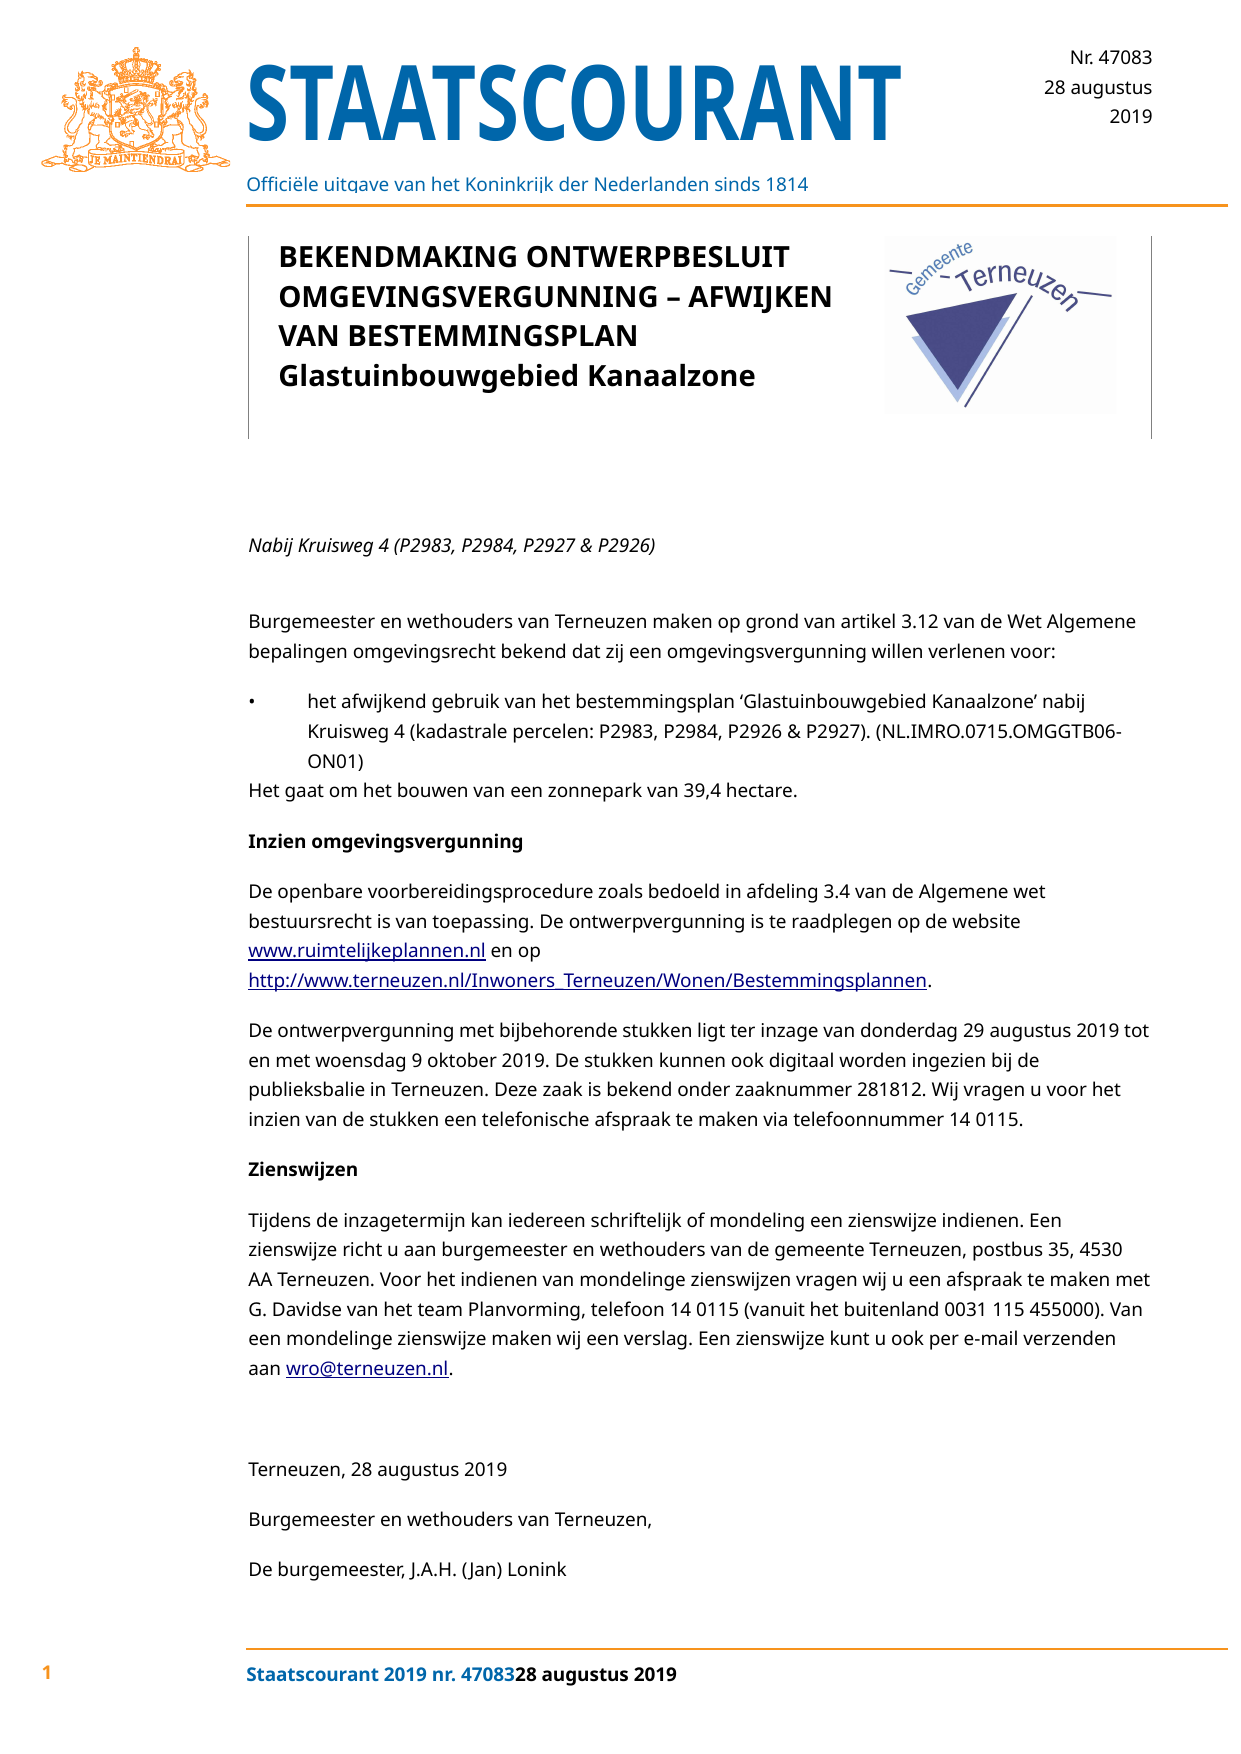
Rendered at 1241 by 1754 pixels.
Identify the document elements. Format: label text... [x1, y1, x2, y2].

text Burgemeester en wethouders van Terneuzen maken op grond van artikel 3.12 van de Wet Algemene bepalingen omgevingsrecht bekend dat zij een omgevingsvergunning willen verlenen voor: [248, 609, 1152, 664]
text Inzien omgevingsvergunning [248, 828, 1152, 854]
table_header [1117, 236, 1151, 413]
table_header BEKENDMAKING ONTWERPBESLUIT OMGEVINGSVERGUNNING – AFWIJKEN VAN BESTEMMINGSPLAN Glastuinbouwgebied Kanaalzone [249, 236, 850, 439]
table_header [850, 414, 1151, 439]
text Het gaat om het bouwen van een zonnepark van 39,4 hectare. [248, 777, 1152, 803]
list het afwijkend gebruik van het bestemmingsplan ‘Glastuinbouwgebied Kanaalzone’ nabij Kruisweg 4 (kadastrale percelen: P2983, P2984, P2926 & P2927). (NL.IMRO.0715.OMGGTB06-ON01) [248, 689, 1152, 774]
text De ontwerpvergunning met bijbehorende stukken ligt ter inzage van donderdag 29 augustus 2019 tot en met woensdag 9 oktober 2019. De stukken kunnen ook digitaal worden ingezien bij de publieksbalie in Terneuzen. Deze zaak is bekend onder zaaknummer 281812. Wij vragen u voor het inzien van de stukken een telefonische afspraak te maken via telefoonnummer 14 0115. [248, 1017, 1152, 1132]
text Terneuzen, 28 augustus 2019 [248, 1456, 1152, 1482]
table_header [850, 236, 884, 413]
text Zienswijzen [248, 1157, 1152, 1182]
text De openbare voorbereidingsprocedure zoals bedoeld in afdeling 3.4 van de Algemene wet bestuursrecht is van toepassing. De ontwerpvergunning is te raadplegen op de website www.ruimtelijkeplannen.nl en op http://www.terneuzen.nl/Inwoners_Terneuzen/Wonen/Bestemmingsplannen. [248, 878, 1152, 993]
text Nabij Kruisweg 4 (P2983, P2984, P2927 & P2926) [248, 533, 1152, 558]
picture [41, 47, 231, 172]
text De burgemeester, J.A.H. (Jan) Lonink [248, 1557, 1152, 1582]
text Burgemeester en wethouders van Terneuzen, [248, 1506, 1152, 1532]
picture [884, 236, 1117, 414]
text Tijdens de inzagetermijn kan iedereen schriftelijk of mondeling een zienswijze indienen. Een zienswijze richt u aan burgemeester en wethouders van de gemeente Terneuzen, postbus 35, 4530 AA Terneuzen. Voor het indienen van mondelinge zienswijzen vragen wij u een afspraak te maken met G. Davidse van het team Planvorming, telefoon 14 0115 (vanuit het buitenland 0031 115 455000). Van een mondelinge zienswijze maken wij een verslag. Een zienswijze kunt u ook per e-mail verzenden aan wro@terneuzen.nl. [248, 1207, 1152, 1381]
